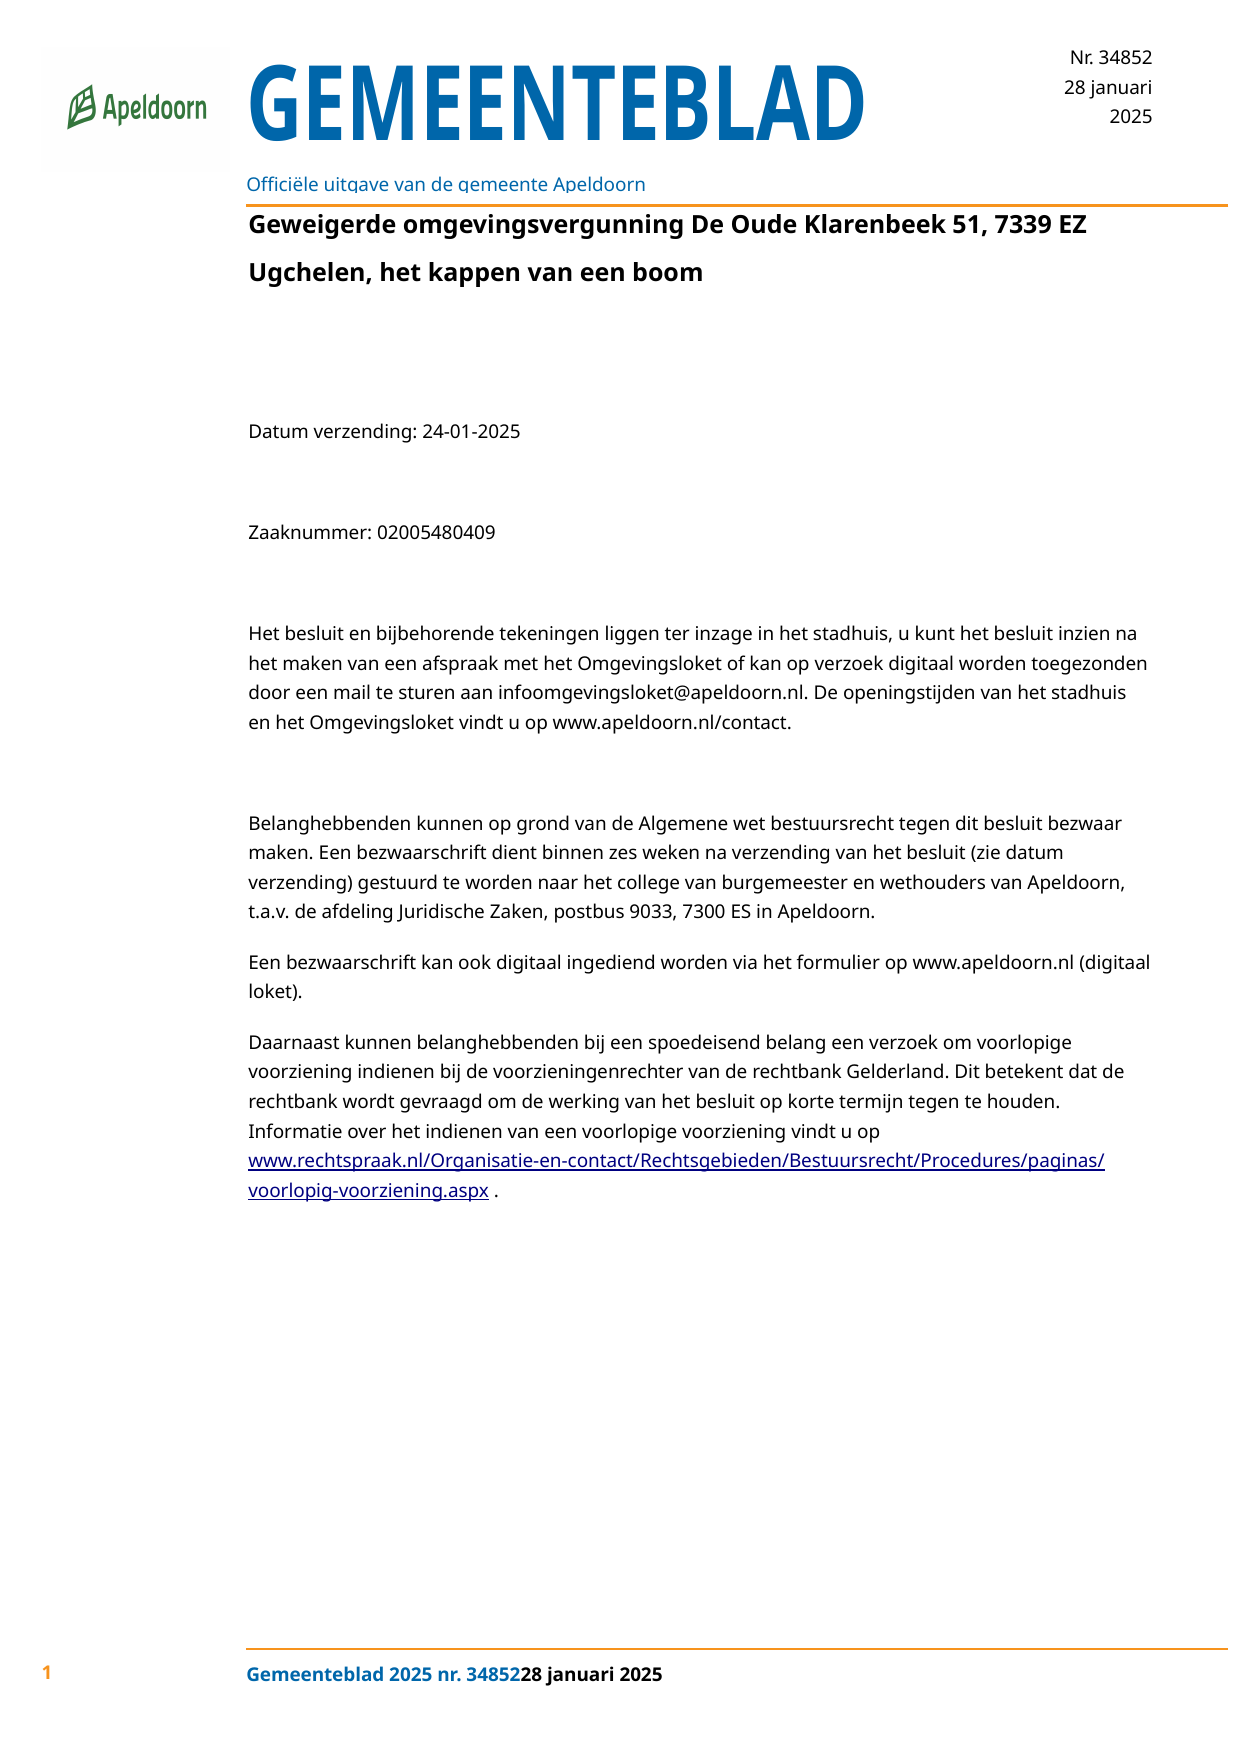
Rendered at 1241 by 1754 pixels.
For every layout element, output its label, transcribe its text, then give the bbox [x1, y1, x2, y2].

text Een bezwaarschrift kan ook digitaal ingediend worden via het formulier op www.apeldoorn.nl (digitaal loket). [248, 949, 1152, 1004]
picture [41, 47, 231, 172]
text Geweigerde omgevingsvergunning De Oude Klarenbeek 51, 7339 EZ Ugchelen, het kappen van een boom [248, 207, 1152, 288]
text Datum verzending: 24-01-2025 [248, 419, 1152, 444]
text Belanghebbenden kunnen op grond van de Algemene wet bestuursrecht tegen dit besluit bezwaar maken. Een bezwaarschrift dient binnen zes weken na verzending van het besluit (zie datum verzending) gestuurd te worden naar het college van burgemeester en wethouders van Apeldoorn, t.a.v. de afdeling Juridische Zaken, postbus 9033, 7300 ES in Apeldoorn. [248, 810, 1152, 924]
text Zaaknummer: 02005480409 [248, 519, 1152, 545]
text Het besluit en bijbehorende tekeningen liggen ter inzage in het stadhuis, u kunt het besluit inzien na het maken van een afspraak met het Omgevingsloket of kan op verzoek digitaal worden toegezonden door een mail te sturen aan infoomgevingsloket@apeldoorn.nl. De openingstijden van het stadhuis en het Omgevingsloket vindt u op www.apeldoorn.nl/contact. [248, 620, 1152, 735]
text Daarnaast kunnen belanghebbenden bij een spoedeisend belang een verzoek om voorlopige voorziening indienen bij de voorzieningenrechter van de rechtbank Gelderland. Dit betekent dat de rechtbank wordt gevraagd om de werking van het besluit op korte termijn tegen te houden. Informatie over het indienen van een voorlopige voorziening vindt u op www.rechtspraak.nl/Organisatie-en-contact/Rechtsgebieden/Bestuursrecht/Procedures/paginas/voorlopig-voorziening.aspx . [248, 1029, 1152, 1203]
